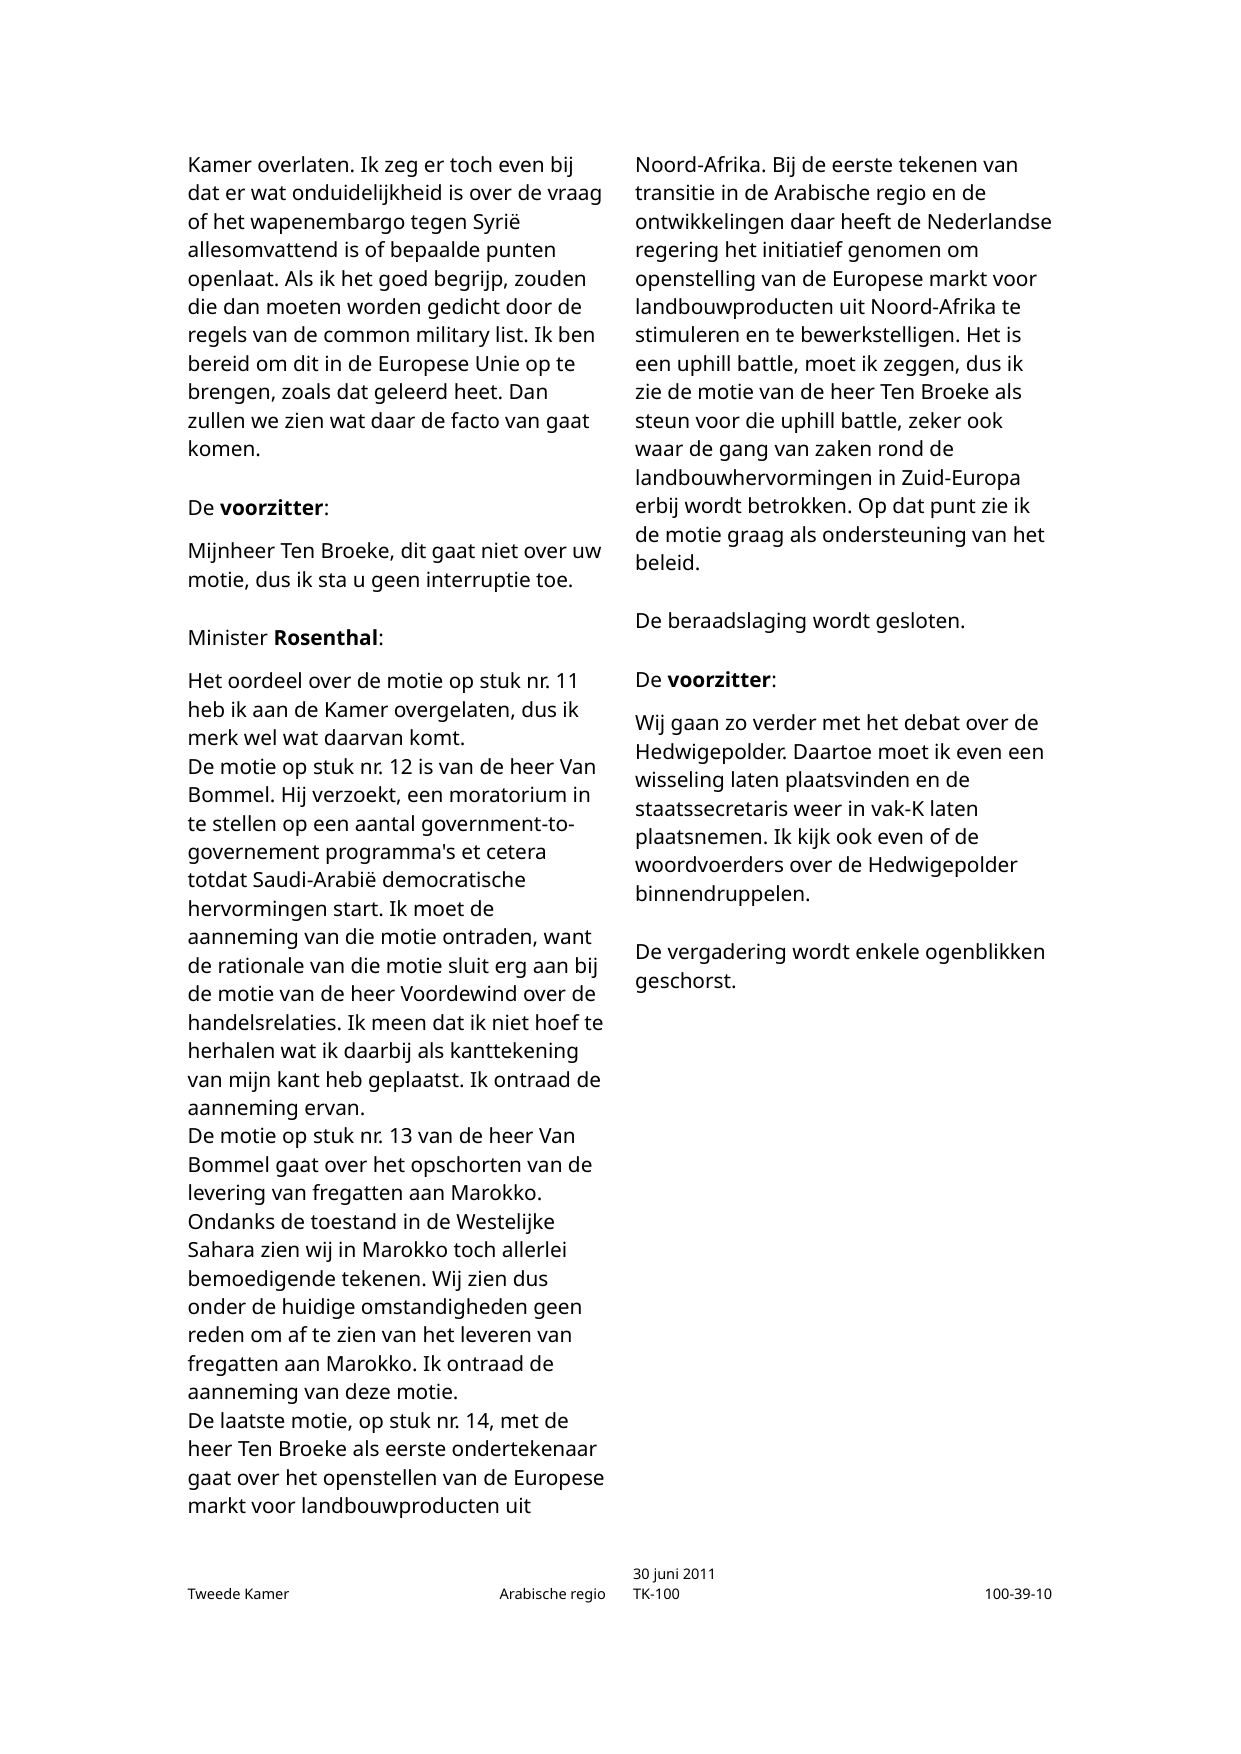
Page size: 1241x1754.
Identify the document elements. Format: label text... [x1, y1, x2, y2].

text Kamer overlaten. Ik zeg er toch even bij dat er wat onduidelijkheid is over de vraag of het wapenembargo tegen Syrië allesomvattend is of bepaalde punten openlaat. Als ik het goed begrijp, zouden die dan moeten worden gedicht door de regels van de common military list. Ik ben bereid om dit in de Europese Unie op te brengen, zoals dat geleerd heet. Dan zullen we zien wat daar de facto van gaat komen. [187, 150, 605, 463]
text De beraadslaging wordt gesloten. [635, 607, 1053, 635]
text Minister Rosenthal: [187, 623, 605, 652]
text Noord-Afrika. Bij de eerste tekenen van transitie in de Arabische regio en de ontwikkelingen daar heeft de Nederlandse regering het initiatief genomen om openstelling van de Europese markt voor landbouwproducten uit Noord-Afrika te stimuleren en te bewerkstelligen. Het is een uphill battle, moet ik zeggen, dus ik zie de motie van de heer Ten Broeke als steun voor die uphill battle, zeker ook waar de gang van zaken rond de landbouwhervormingen in Zuid-Europa erbij wordt betrokken. Op dat punt zie ik de motie graag als ondersteuning van het beleid. [635, 150, 1053, 577]
text De voorzitter: [635, 665, 1053, 693]
text De voorzitter: [187, 493, 605, 521]
text Het oordeel over de motie op stuk nr. 11 heb ik aan de Kamer overgelaten, dus ik merk wel wat daarvan komt. [187, 667, 605, 752]
text De motie op stuk nr. 13 van de heer Van Bommel gaat over het opschorten van de levering van fregatten aan Marokko. Ondanks de toestand in de Westelijke Sahara zien wij in Marokko toch allerlei bemoedigende tekenen. Wij zien dus onder de huidige omstandigheden geen reden om af te zien van het leveren van fregatten aan Marokko. Ik ontraad de aanneming van deze motie. [187, 1122, 605, 1406]
text Wij gaan zo verder met het debat over de Hedwigepolder. Daartoe moet ik even een wisseling laten plaatsvinden en de staatssecretaris weer in vak-K laten plaatsnemen. Ik kijk ook even of de woordvoerders over de Hedwigepolder binnendruppelen. [635, 708, 1053, 907]
text De vergadering wordt enkele ogenblikken geschorst. [635, 937, 1053, 994]
text Mijnheer Ten Broeke, dit gaat niet over uw motie, dus ik sta u geen interruptie toe. [187, 536, 605, 593]
text De laatste motie, op stuk nr. 14, met de heer Ten Broeke als eerste ondertekenaar gaat over het openstellen van de Europese markt voor landbouwproducten uit [187, 1406, 605, 1520]
text De motie op stuk nr. 12 is van de heer Van Bommel. Hij verzoekt, een moratorium in te stellen op een aantal government-to-governement programma's et cetera totdat Saudi-Arabië democratische hervormingen start. Ik moet de aanneming van die motie ontraden, want de rationale van die motie sluit erg aan bij de motie van de heer Voordewind over de handelsrelaties. Ik meen dat ik niet hoef te herhalen wat ik daarbij als kanttekening van mijn kant heb geplaatst. Ik ontraad de aanneming ervan. [187, 752, 605, 1122]
